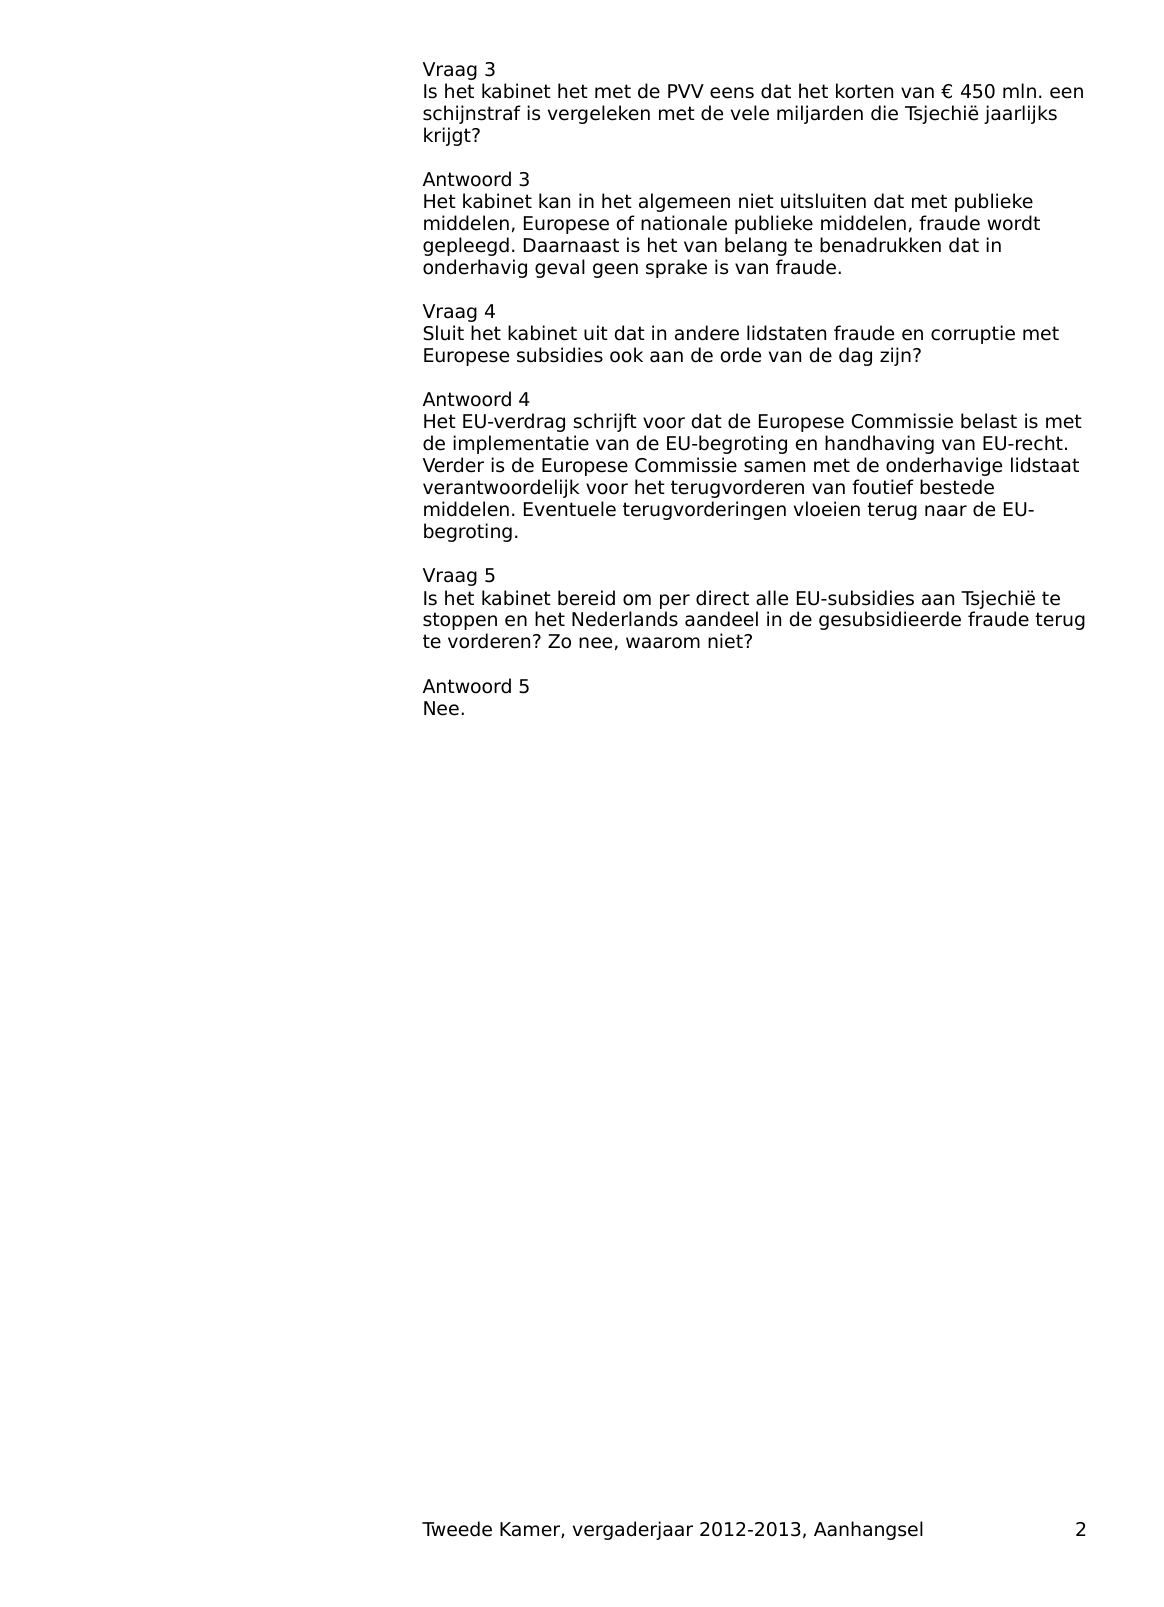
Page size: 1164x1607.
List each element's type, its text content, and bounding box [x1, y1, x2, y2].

text Vraag 4 [422, 301, 1087, 323]
text Vraag 5 [422, 565, 1087, 587]
text Het kabinet kan in het algemeen niet uitsluiten dat met publieke middelen, Europese of nationale publieke middelen, fraude wordt gepleegd. Daarnaast is het van belang te benadrukken dat in onderhavig geval geen sprake is van fraude. [422, 191, 1087, 279]
text Het EU-verdrag schrijft voor dat de Europese Commissie belast is met de implementatie van de EU-begroting en handhaving van EU-recht. Verder is de Europese Commissie samen met de onderhavige lidstaat verantwoordelijk voor het terugvorderen van foutief bestede middelen. Eventuele terugvorderingen vloeien terug naar de EU-begroting. [422, 411, 1087, 543]
text Is het kabinet bereid om per direct alle EU-subsidies aan Tsjechië te stoppen en het Nederlands aandeel in de gesubsidieerde fraude terug te vorderen? Zo nee, waarom niet? [422, 587, 1087, 653]
text Antwoord 4 [422, 389, 1087, 411]
text Nee. [422, 697, 1087, 719]
text Vraag 3 [422, 59, 1087, 81]
text Is het kabinet het met de PVV eens dat het korten van € 450 mln. een schijnstraf is vergeleken met de vele miljarden die Tsjechië jaarlijks krijgt? [422, 81, 1087, 147]
text Antwoord 3 [422, 169, 1087, 191]
text Antwoord 5 [422, 676, 1087, 697]
text Sluit het kabinet uit dat in andere lidstaten fraude en corruptie met Europese subsidies ook aan de orde van de dag zijn? [422, 323, 1087, 367]
